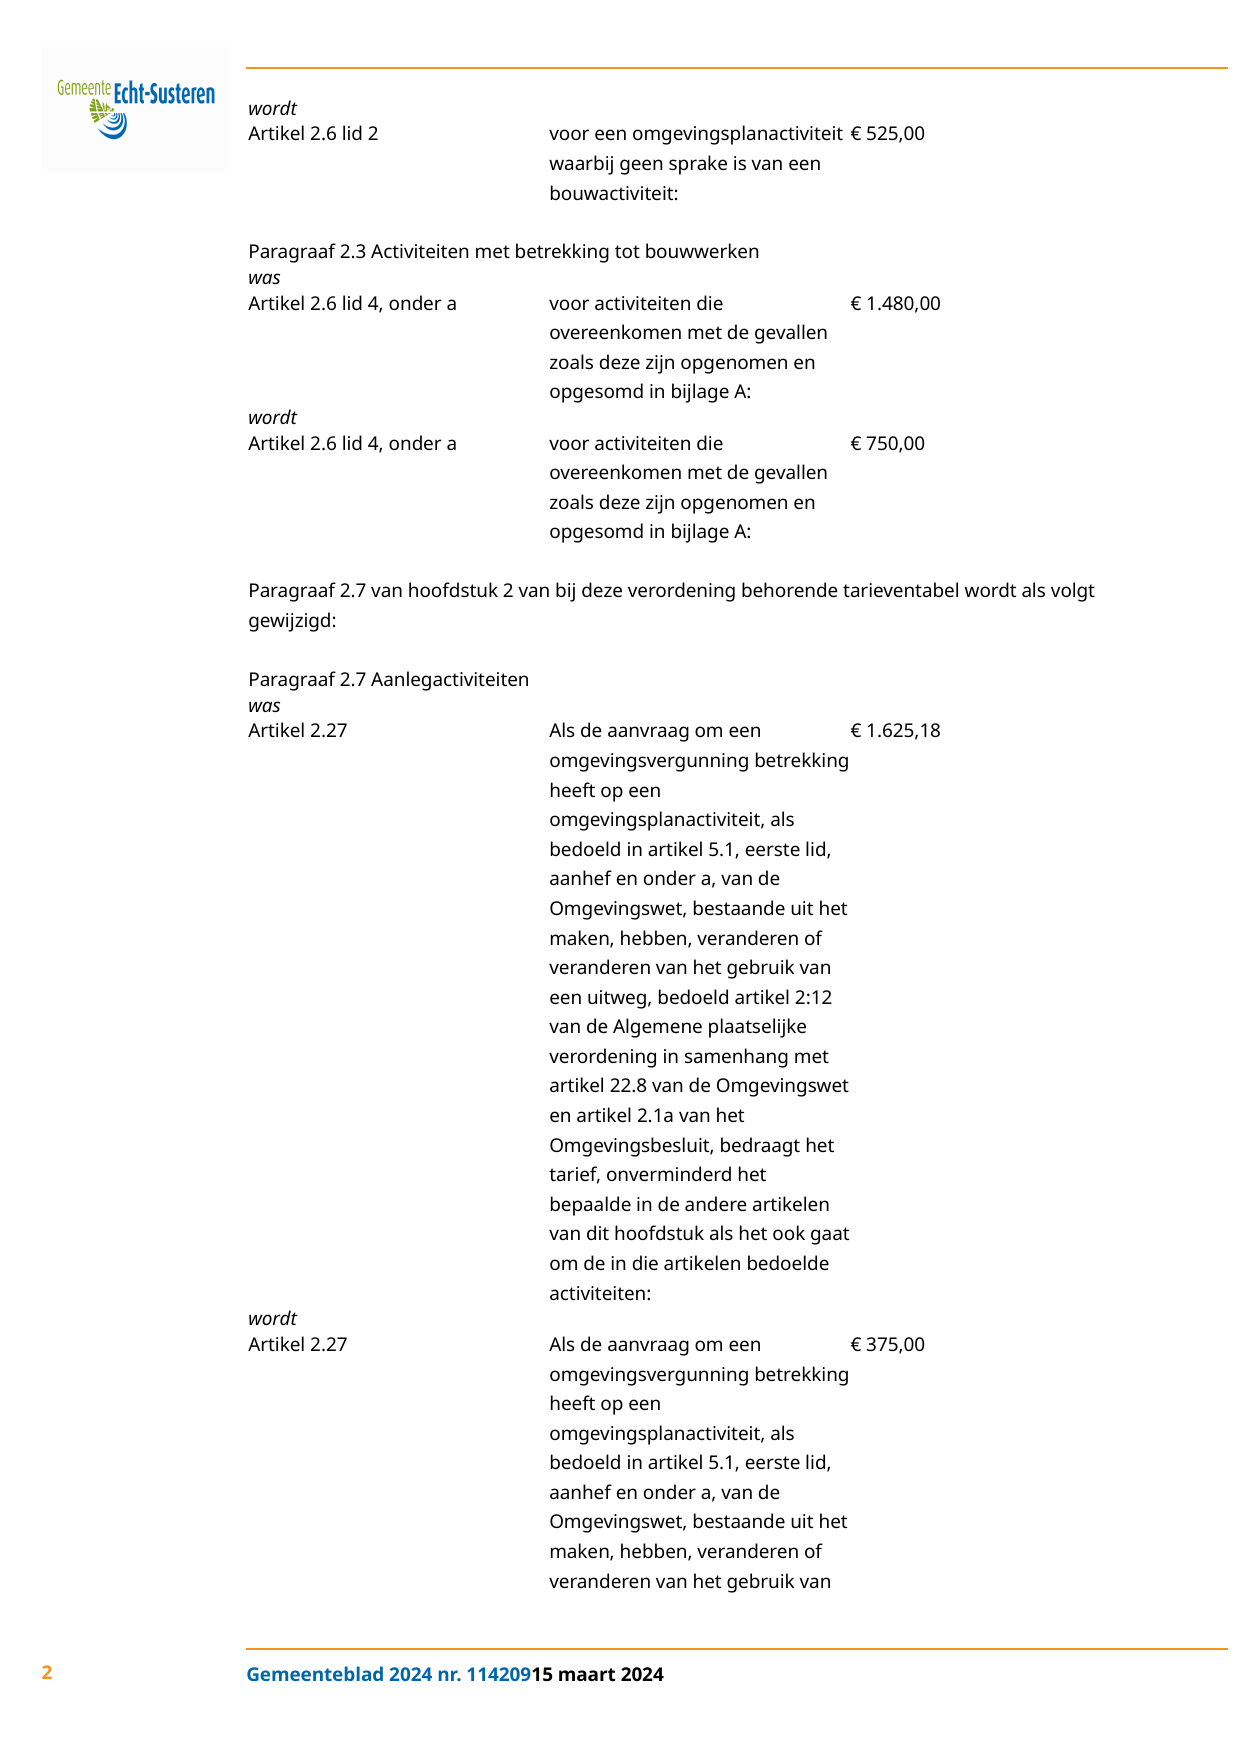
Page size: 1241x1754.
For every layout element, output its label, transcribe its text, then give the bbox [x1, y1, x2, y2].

table_cell Artikel 2.6 lid 2 [248, 121, 549, 205]
table_cell € 750,00 [850, 430, 1152, 544]
table_cell € 375,00 [850, 1331, 1152, 1593]
table_cell Artikel 2.6 lid 4, onder a [248, 430, 549, 544]
table_cell wordt [248, 95, 1152, 121]
table_cell was [248, 264, 1152, 290]
table_cell Als de aanvraag om een omgevingsvergunning betrekking heeft op een omgevingsplanactiviteit, als bedoeld in artikel 5.1, eerste lid, aanhef en onder a, van de Omgevingswet, bestaande uit het maken, hebben, veranderen of veranderen van het gebruik van een uitweg, bedoeld artikel 2:12 van de Algemene plaatselijke verordening in samenhang met artikel 22.8 van de Omgevingswet en artikel 2.1a van het Omgevingsbesluit, bedraagt het tarief, onverminderd het bepaalde in de andere artikelen van dit hoofdstuk als het ook gaat om de in die artikelen bedoelde activiteiten: [549, 718, 850, 1305]
table_cell voor een omgevingsplanactiviteit waarbij geen sprake is van een bouwactiviteit: [549, 121, 850, 205]
table_cell € 1.480,00 [850, 290, 1152, 404]
table_cell Artikel 2.6 lid 4, onder a [248, 290, 549, 404]
table_header Paragraaf 2.3 Activiteiten met betrekking tot bouwwerken [248, 238, 1152, 264]
table_cell voor activiteiten die overeenkomen met de gevallen zoals deze zijn opgenomen en opgesomd in bijlage A: [549, 290, 850, 404]
table_cell Artikel 2.27 [248, 1331, 549, 1593]
table_cell was [248, 692, 1152, 718]
table_cell wordt [248, 404, 1152, 430]
picture [41, 47, 231, 172]
table_cell Als de aanvraag om een omgevingsvergunning betrekking heeft op een omgevingsplanactiviteit, als bedoeld in artikel 5.1, eerste lid, aanhef en onder a, van de Omgevingswet, bestaande uit het maken, hebben, veranderen of veranderen van het gebruik van [549, 1331, 850, 1593]
table_cell Artikel 2.27 [248, 718, 549, 1305]
table_cell wordt [248, 1305, 1152, 1331]
table_header Paragraaf 2.7 Aanlegactiviteiten [248, 666, 1152, 692]
text Paragraaf 2.7 van hoofdstuk 2 van bij deze verordening behorende tarieventabel wordt als volgt gewijzigd: [248, 577, 1152, 633]
table_cell € 525,00 [850, 121, 1152, 205]
table_cell € 1.625,18 [850, 718, 1152, 1305]
table_cell voor activiteiten die overeenkomen met de gevallen zoals deze zijn opgenomen en opgesomd in bijlage A: [549, 430, 850, 544]
